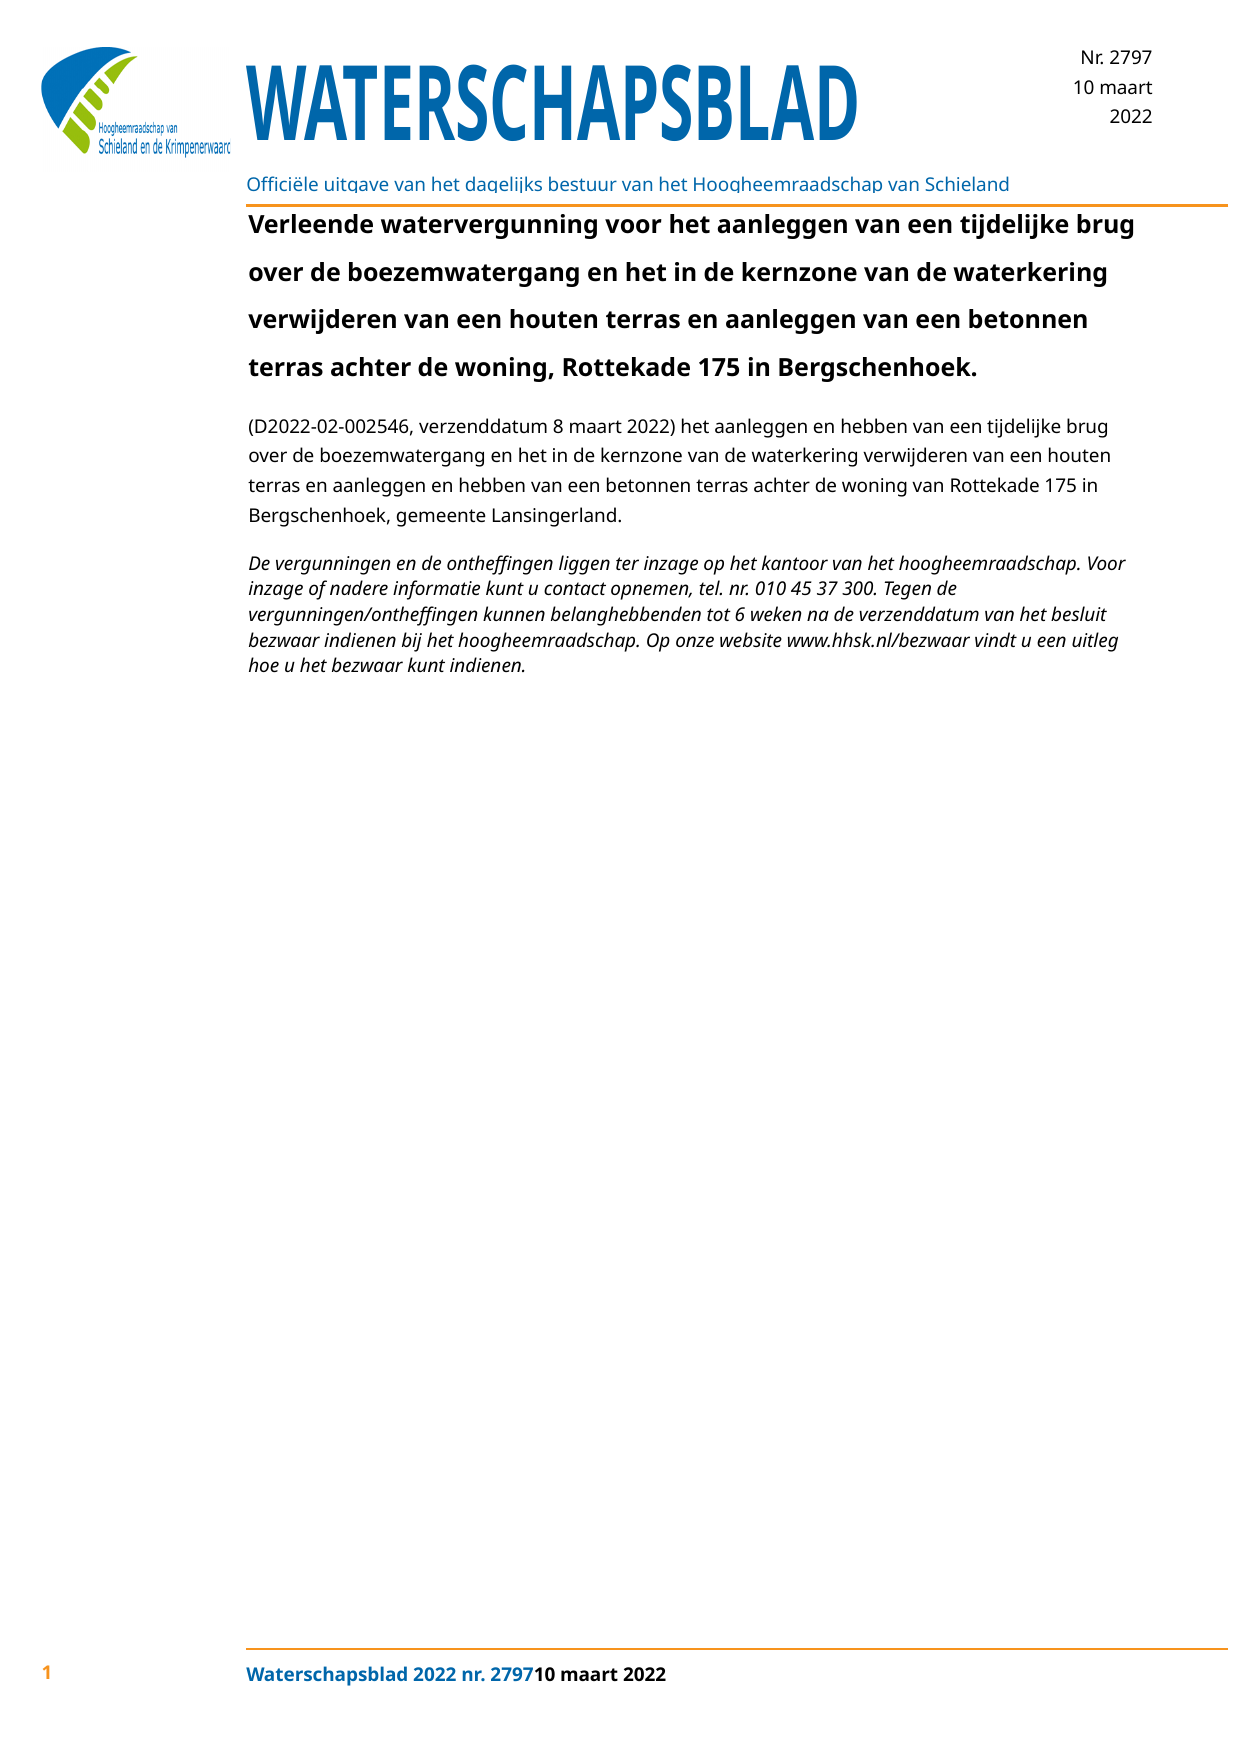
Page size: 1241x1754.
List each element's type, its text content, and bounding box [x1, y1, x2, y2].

text (D2022-02-002546, verzenddatum 8 maart 2022) het aanleggen en hebben van een tijdelijke brug over de boezemwatergang en het in de kernzone van de waterkering verwijderen van een houten terras en aanleggen en hebben van een betonnen terras achter de woning van Rottekade 175 in Bergschenhoek, gemeente Lansingerland. [248, 413, 1152, 528]
text Verleende watervergunning voor het aanleggen van een tijdelijke brug over de boezemwatergang en het in de kernzone van de waterkering verwijderen van een houten terras en aanleggen van een betonnen terras achter de woning, Rottekade 175 in Bergschenhoek. [248, 207, 1152, 384]
text De vergunningen en de ontheffingen liggen ter inzage op het kantoor van het hoogheemraadschap. Voor inzage of nadere informatie kunt u contact opnemen, tel. nr. 010 45 37 300. Tegen de vergunningen/ontheffingen kunnen belanghebbenden tot 6 weken na de verzenddatum van het besluit bezwaar indienen bij het hoogheemraadschap. Op onze website www.hhsk.nl/bezwaar vindt u een uitleg hoe u het bezwaar kunt indienen. [248, 550, 1152, 678]
picture [41, 47, 231, 172]
